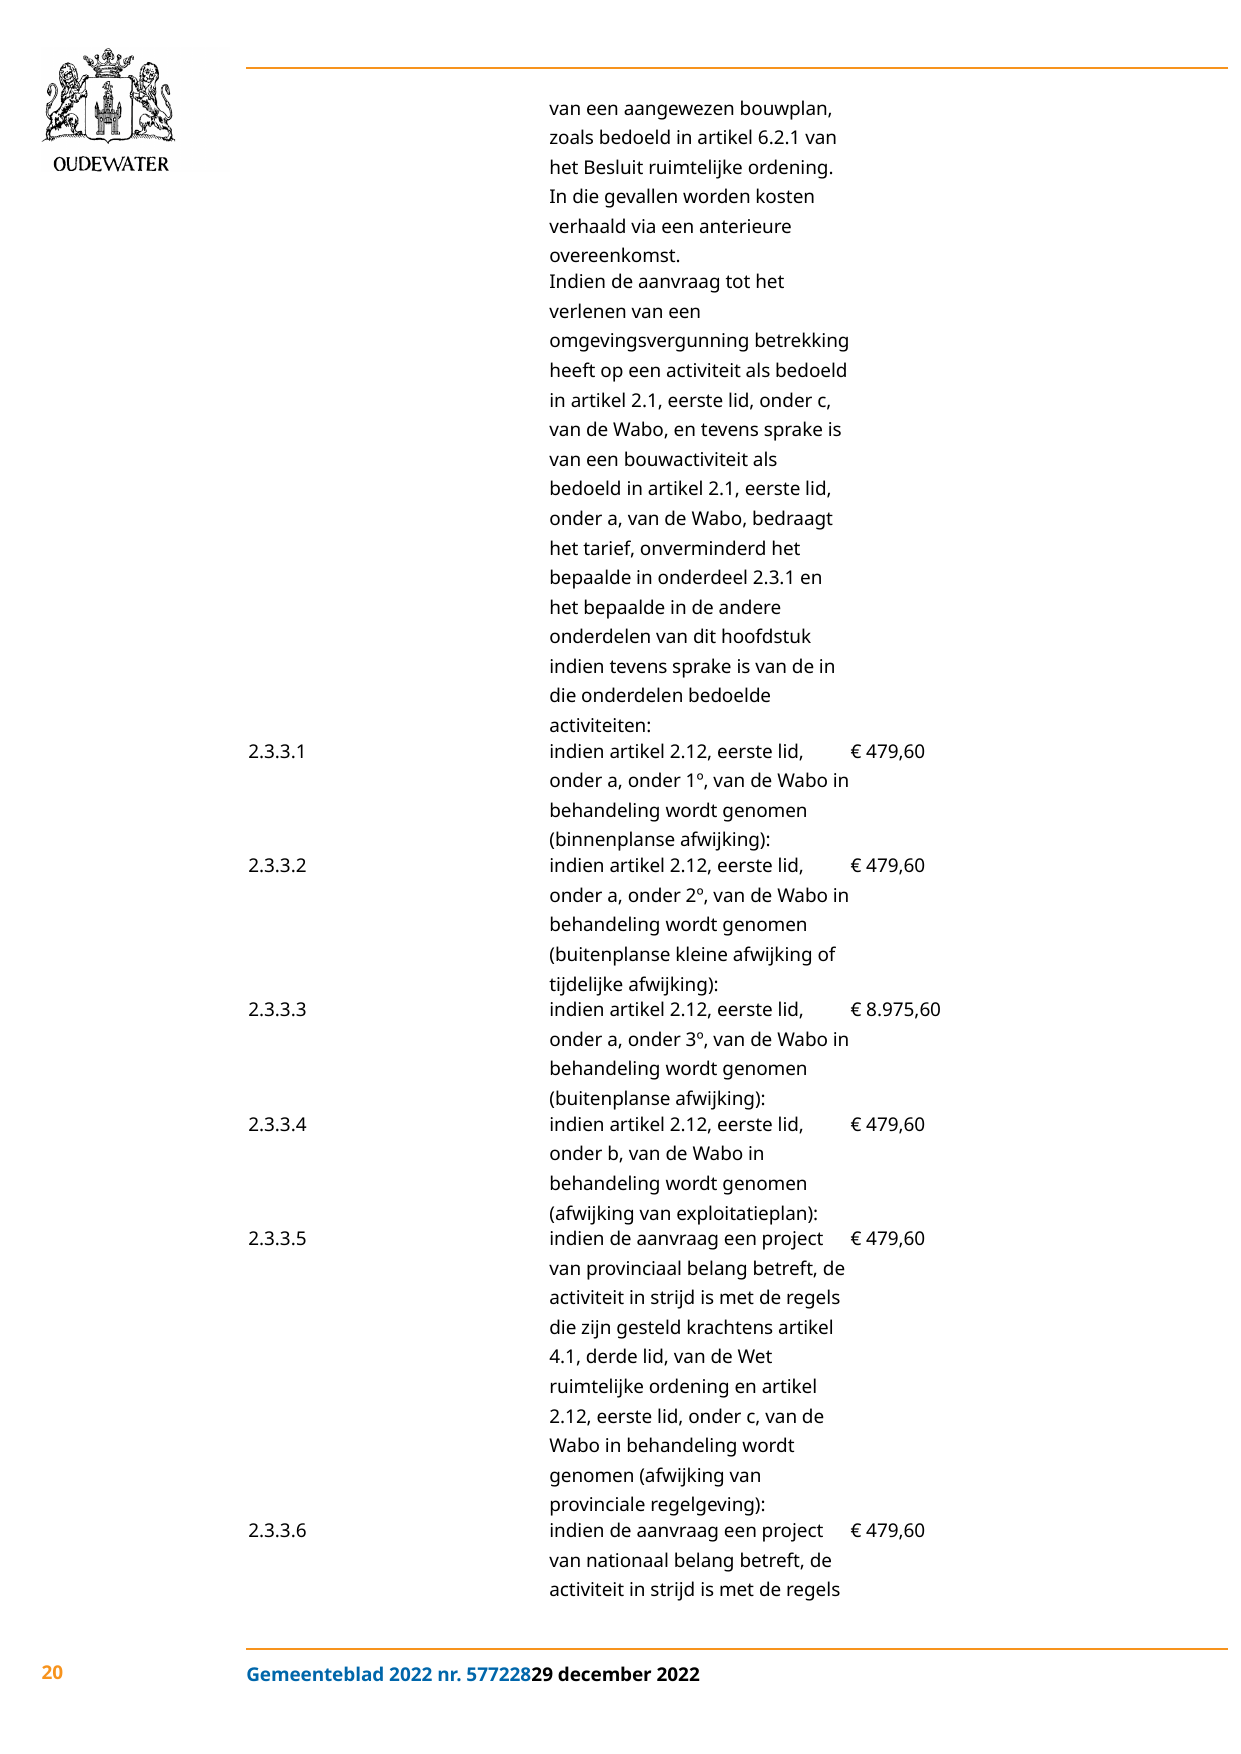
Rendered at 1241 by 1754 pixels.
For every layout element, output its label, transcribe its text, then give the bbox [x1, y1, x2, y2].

table_cell [248, 269, 549, 738]
picture [41, 47, 231, 172]
table_cell 2.3.3.5 [248, 1225, 549, 1517]
table_cell van een aangewezen bouwplan, zoals bedoeld in artikel 6.2.1 van het Besluit ruimtelijke ordening. In die gevallen worden kosten verhaald via een anterieure overeenkomst. [549, 95, 850, 268]
table_cell 2.3.3.6 [248, 1518, 549, 1602]
table_cell € 479,60 [850, 1225, 1152, 1517]
table_cell [850, 269, 1152, 738]
table_cell € 479,60 [850, 1111, 1152, 1225]
table_cell 2.3.3.3 [248, 996, 549, 1111]
table_cell [850, 95, 1152, 268]
table_cell indien artikel 2.12, eerste lid, onder a, onder 3º, van de Wabo in behandeling wordt genomen (buitenplanse afwijking): [549, 996, 850, 1111]
table_cell indien artikel 2.12, eerste lid, onder b, van de Wabo in behandeling wordt genomen (afwijking van exploitatieplan): [549, 1111, 850, 1225]
table_cell indien artikel 2.12, eerste lid, onder a, onder 2º, van de Wabo in behandeling wordt genomen (buitenplanse kleine afwijking of tijdelijke afwijking): [549, 853, 850, 996]
table_cell [248, 95, 549, 268]
table_cell indien de aanvraag een project van provinciaal belang betreft, de activiteit in strijd is met de regels die zijn gesteld krachtens artikel 4.1, derde lid, van de Wet ruimtelijke ordening en artikel 2.12, eerste lid, onder c, van de Wabo in behandeling wordt genomen (afwijking van provinciale regelgeving): [549, 1225, 850, 1517]
table_cell Indien de aanvraag tot het verlenen van een omgevingsvergunning betrekking heeft op een activiteit als bedoeld in artikel 2.1, eerste lid, onder c, van de Wabo, en tevens sprake is van een bouwactiviteit als bedoeld in artikel 2.1, eerste lid, onder a, van de Wabo, bedraagt het tarief, onverminderd het bepaalde in onderdeel 2.3.1 en het bepaalde in de andere onderdelen van dit hoofdstuk indien tevens sprake is van de in die onderdelen bedoelde activiteiten: [549, 269, 850, 738]
table_cell € 479,60 [850, 853, 1152, 996]
table_cell 2.3.3.1 [248, 738, 549, 852]
table_cell 2.3.3.4 [248, 1111, 549, 1225]
table_cell € 8.975,60 [850, 996, 1152, 1111]
table_cell € 479,60 [850, 738, 1152, 852]
table_cell indien artikel 2.12, eerste lid, onder a, onder 1º, van de Wabo in behandeling wordt genomen (binnenplanse afwijking): [549, 738, 850, 852]
table_cell € 479,60 [850, 1518, 1152, 1602]
table_cell indien de aanvraag een project van nationaal belang betreft, de activiteit in strijd is met de regels [549, 1518, 850, 1602]
table_cell 2.3.3.2 [248, 853, 549, 996]
